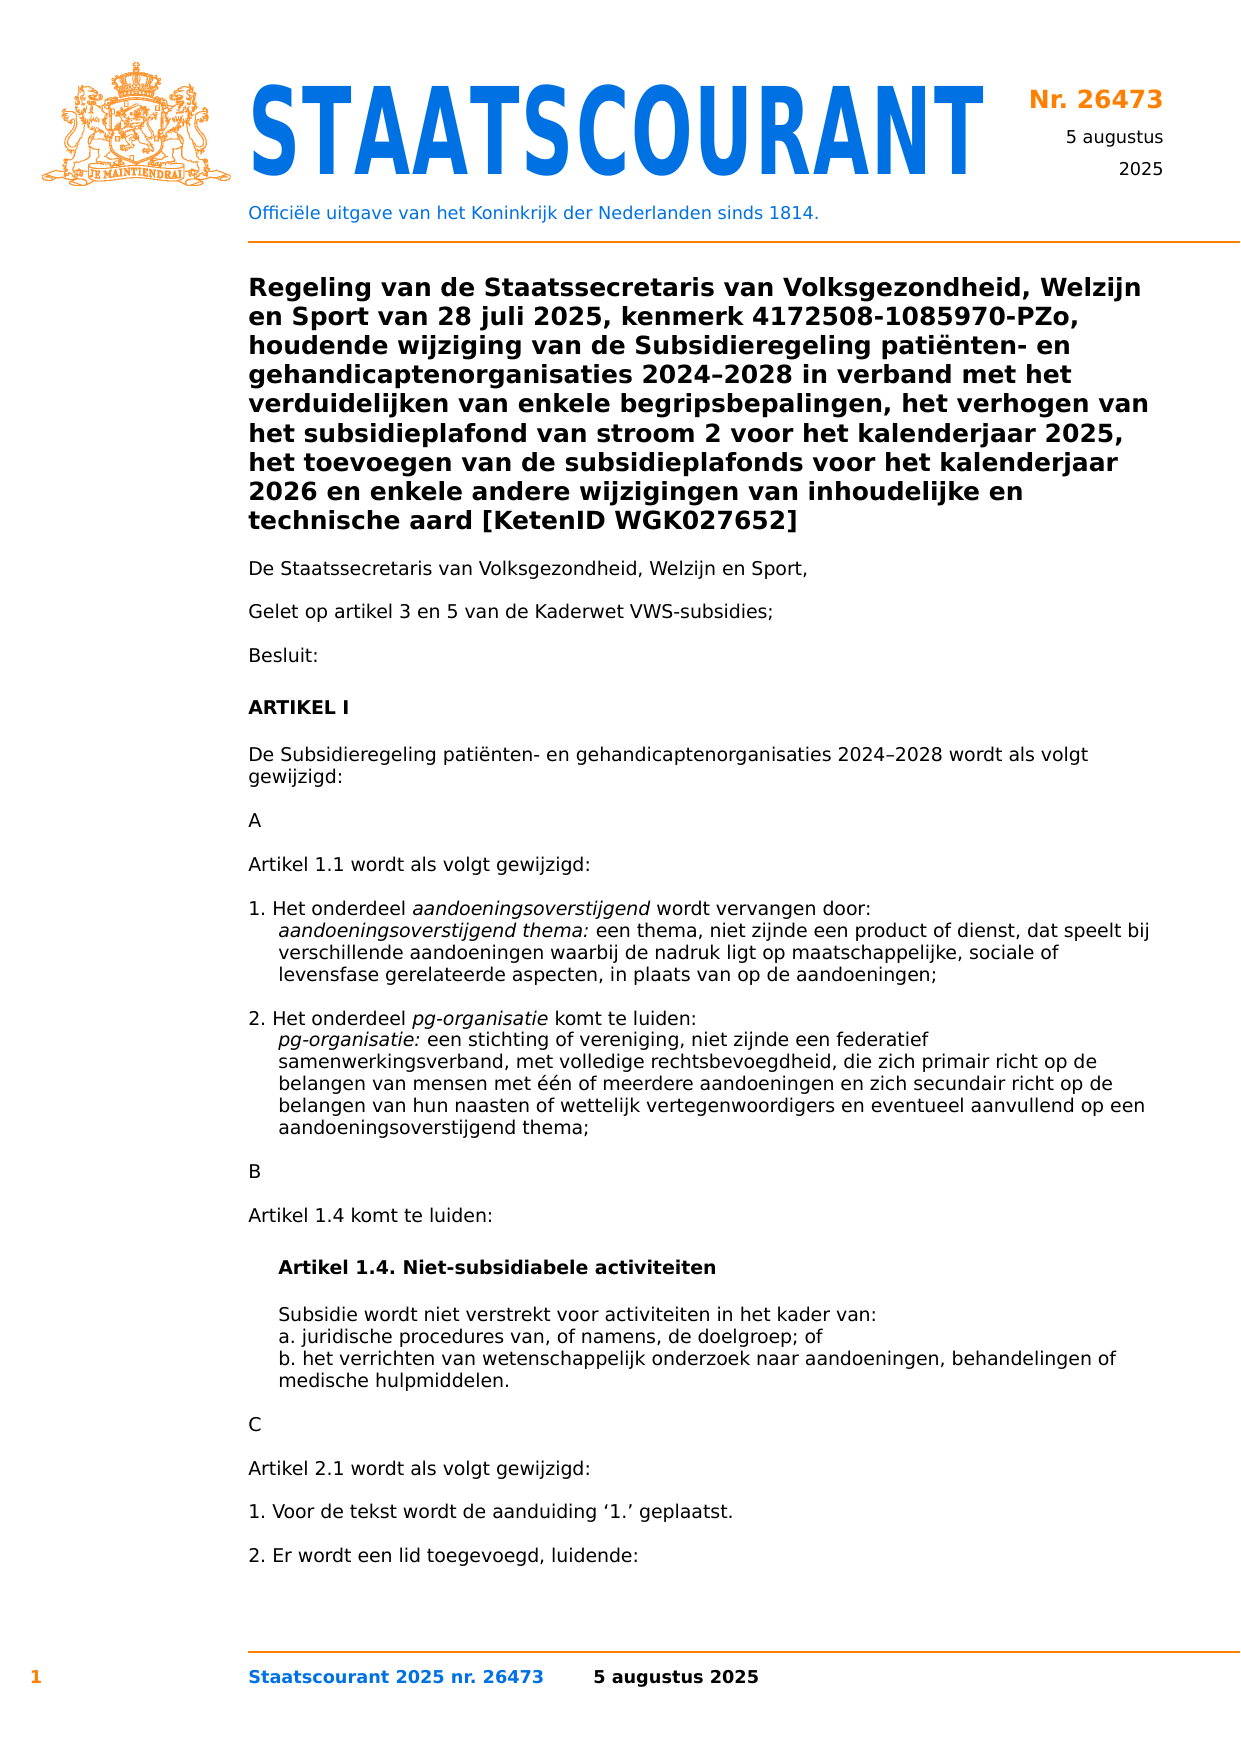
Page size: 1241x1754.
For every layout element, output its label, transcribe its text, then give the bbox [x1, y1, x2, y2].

text pg-organisatie: een stichting of vereniging, niet zijnde een federatief samenwerkingsverband, met volledige rechtsbevoegdheid, die zich primair richt op de belangen van mensen met één of meerdere aandoeningen en zich secundair richt op de belangen van hun naasten of wettelijk vertegenwoordigers en eventueel aanvullend op een aandoeningsoverstijgend thema; [278, 1029, 1163, 1139]
text 2. Er wordt een lid toegevoegd, luidende: [248, 1545, 1163, 1567]
text Gelet op artikel 3 en 5 van de Kaderwet VWS-subsidies; [248, 601, 1163, 623]
text 1. Het onderdeel aandoeningsoverstijgend wordt vervangen door: [248, 898, 1163, 919]
table_cell 5 augustus [998, 121, 1240, 153]
text De Staatssecretaris van Volksgezondheid, Welzijn en Sport, [248, 557, 1163, 579]
table_header [25, 62, 248, 241]
text b. het verrichten van wetenschappelijk onderzoek naar aandoeningen, behandelingen of medische hulpmiddelen. [278, 1348, 1163, 1392]
subtitle Artikel 1.4. Niet-subsidiabele activiteiten [278, 1257, 1163, 1279]
table_header Nr. 26473 [998, 62, 1240, 121]
subtitle Regeling van de Staatssecretaris van Volksgezondheid, Welzijn en Sport van 28 juli 2025, kenmerk 4172508-1085970-PZo, houdende wijziging van de Subsidieregeling patiënten- en gehandicaptenorganisaties 2024–2028 in verband met het verduidelijken van enkele begripsbepalingen, het verhogen van het subsidieplafond van stroom 2 voor het kalenderjaar 2025, het toevoegen van de subsidieplafonds voor het kalenderjaar 2026 en enkele andere wijzigingen van inhoudelijke en technische aard [KetenID WGK027652] [248, 273, 1163, 536]
table_cell Officiële uitgave van het Koninkrijk der Nederlanden sinds 1814. [248, 203, 1240, 241]
table_header STAATSCOURANT [248, 62, 998, 203]
table_cell 2025 [998, 153, 1240, 203]
text Artikel 2.1 wordt als volgt gewijzigd: [248, 1458, 1163, 1479]
text aandoeningsoverstijgend thema: een thema, niet zijnde een product of dienst, dat speelt bij verschillende aandoeningen waarbij de nadruk ligt op maatschappelijke, sociale of levensfase gerelateerde aspecten, in plaats van op de aandoeningen; [278, 919, 1163, 986]
text A [248, 810, 1163, 832]
text Besluit: [248, 645, 1163, 667]
text Artikel 1.4 komt te luiden: [248, 1205, 1163, 1227]
subtitle ARTIKEL I [248, 697, 1163, 719]
text De Subsidieregeling patiënten- en gehandicaptenorganisaties 2024–2028 wordt als volgt gewijzigd: [248, 744, 1163, 788]
text a. juridische procedures van, of namens, de doelgroep; of [278, 1326, 1163, 1348]
text C [248, 1414, 1163, 1436]
picture [41, 62, 231, 186]
text 2. Het onderdeel pg-organisatie komt te luiden: [248, 1007, 1163, 1029]
text 1. Voor de tekst wordt de aanduiding ‘1.’ geplaatst. [248, 1501, 1163, 1523]
text Artikel 1.1 wordt als volgt gewijzigd: [248, 854, 1163, 876]
text Subsidie wordt niet verstrekt voor activiteiten in het kader van: [278, 1304, 1163, 1326]
text B [248, 1161, 1163, 1183]
